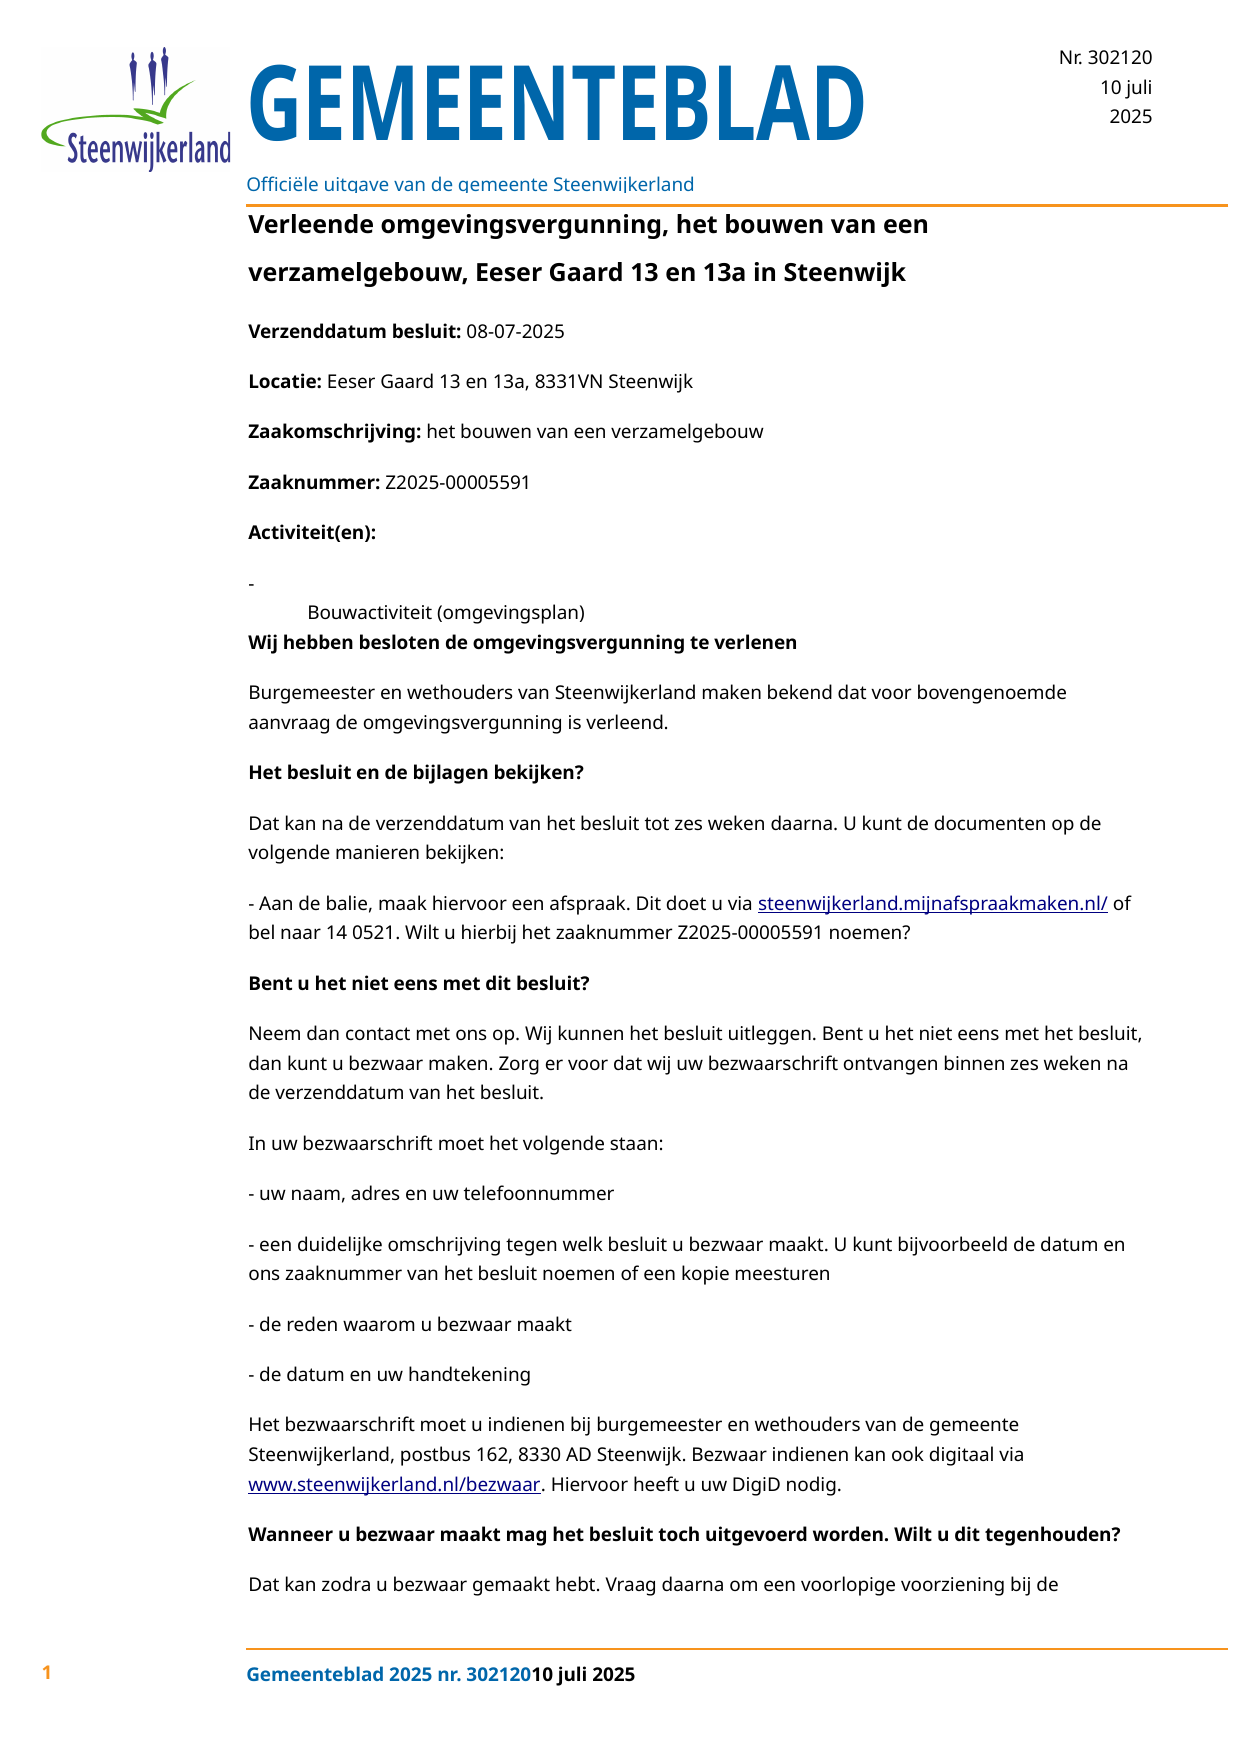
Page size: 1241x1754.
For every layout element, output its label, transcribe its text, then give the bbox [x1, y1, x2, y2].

text Het besluit en de bijlagen bekijken? [248, 759, 1152, 785]
text Locatie: Eeser Gaard 13 en 13a, 8331VN Steenwijk [248, 368, 1152, 394]
text Verzenddatum besluit: 08-07-2025 [248, 318, 1152, 344]
text - de reden waarom u bezwaar maakt [248, 1311, 1152, 1337]
text - Aan de balie, maak hiervoor een afspraak. Dit doet u via steenwijkerland.mijnafspraakmaken.nl/ of bel naar 14 0521. Wilt u hierbij het zaaknummer Z2025-00005591 noemen? [248, 890, 1152, 945]
text Wij hebben besloten de omgevingsvergunning te verlenen [248, 629, 1152, 655]
list Bouwactiviteit (omgevingsplan) [248, 599, 1152, 625]
text Zaakomschrijving: het bouwen van een verzamelgebouw [248, 419, 1152, 444]
text - de datum en uw handtekening [248, 1361, 1152, 1387]
text Wanneer u bezwaar maakt mag het besluit toch uitgevoerd worden. Wilt u dit tegenhouden? [248, 1521, 1152, 1547]
text - een duidelijke omschrijving tegen welk besluit u bezwaar maakt. U kunt bijvoorbeeld de datum en ons zaaknummer van het besluit noemen of een kopie meesturen [248, 1231, 1152, 1286]
text In uw bezwaarschrift moet het volgende staan: [248, 1130, 1152, 1156]
text Zaaknummer: Z2025-00005591 [248, 469, 1152, 495]
text Bent u het niet eens met dit besluit? [248, 970, 1152, 996]
text Dat kan na de verzenddatum van het besluit tot zes weken daarna. U kunt de documenten op de volgende manieren bekijken: [248, 810, 1152, 865]
picture [41, 47, 231, 172]
text - uw naam, adres en uw telefoonnummer [248, 1180, 1152, 1206]
text Burgemeester en wethouders van Steenwijkerland maken bekend dat voor bovengenoemde aanvraag de omgevingsvergunning is verleend. [248, 679, 1152, 735]
text Activiteit(en): [248, 519, 1152, 545]
text Het bezwaarschrift moet u indienen bij burgemeester en wethouders van de gemeente Steenwijkerland, postbus 162, 8330 AD Steenwijk. Bezwaar indienen kan ook digitaal via www.steenwijkerland.nl/bezwaar. Hiervoor heeft u uw DigiD nodig. [248, 1412, 1152, 1497]
text Verleende omgevingsvergunning, het bouwen van een verzamelgebouw, Eeser Gaard 13 en 13a in Steenwijk [248, 207, 1152, 288]
text Neem dan contact met ons op. Wij kunnen het besluit uitleggen. Bent u het niet eens met het besluit, dan kunt u bezwaar maken. Zorg er voor dat wij uw bezwaarschrift ontvangen binnen zes weken na de verzenddatum van het besluit. [248, 1020, 1152, 1105]
text Dat kan zodra u bezwaar gemaakt hebt. Vraag daarna om een voorlopige voorziening bij de [248, 1572, 1152, 1597]
